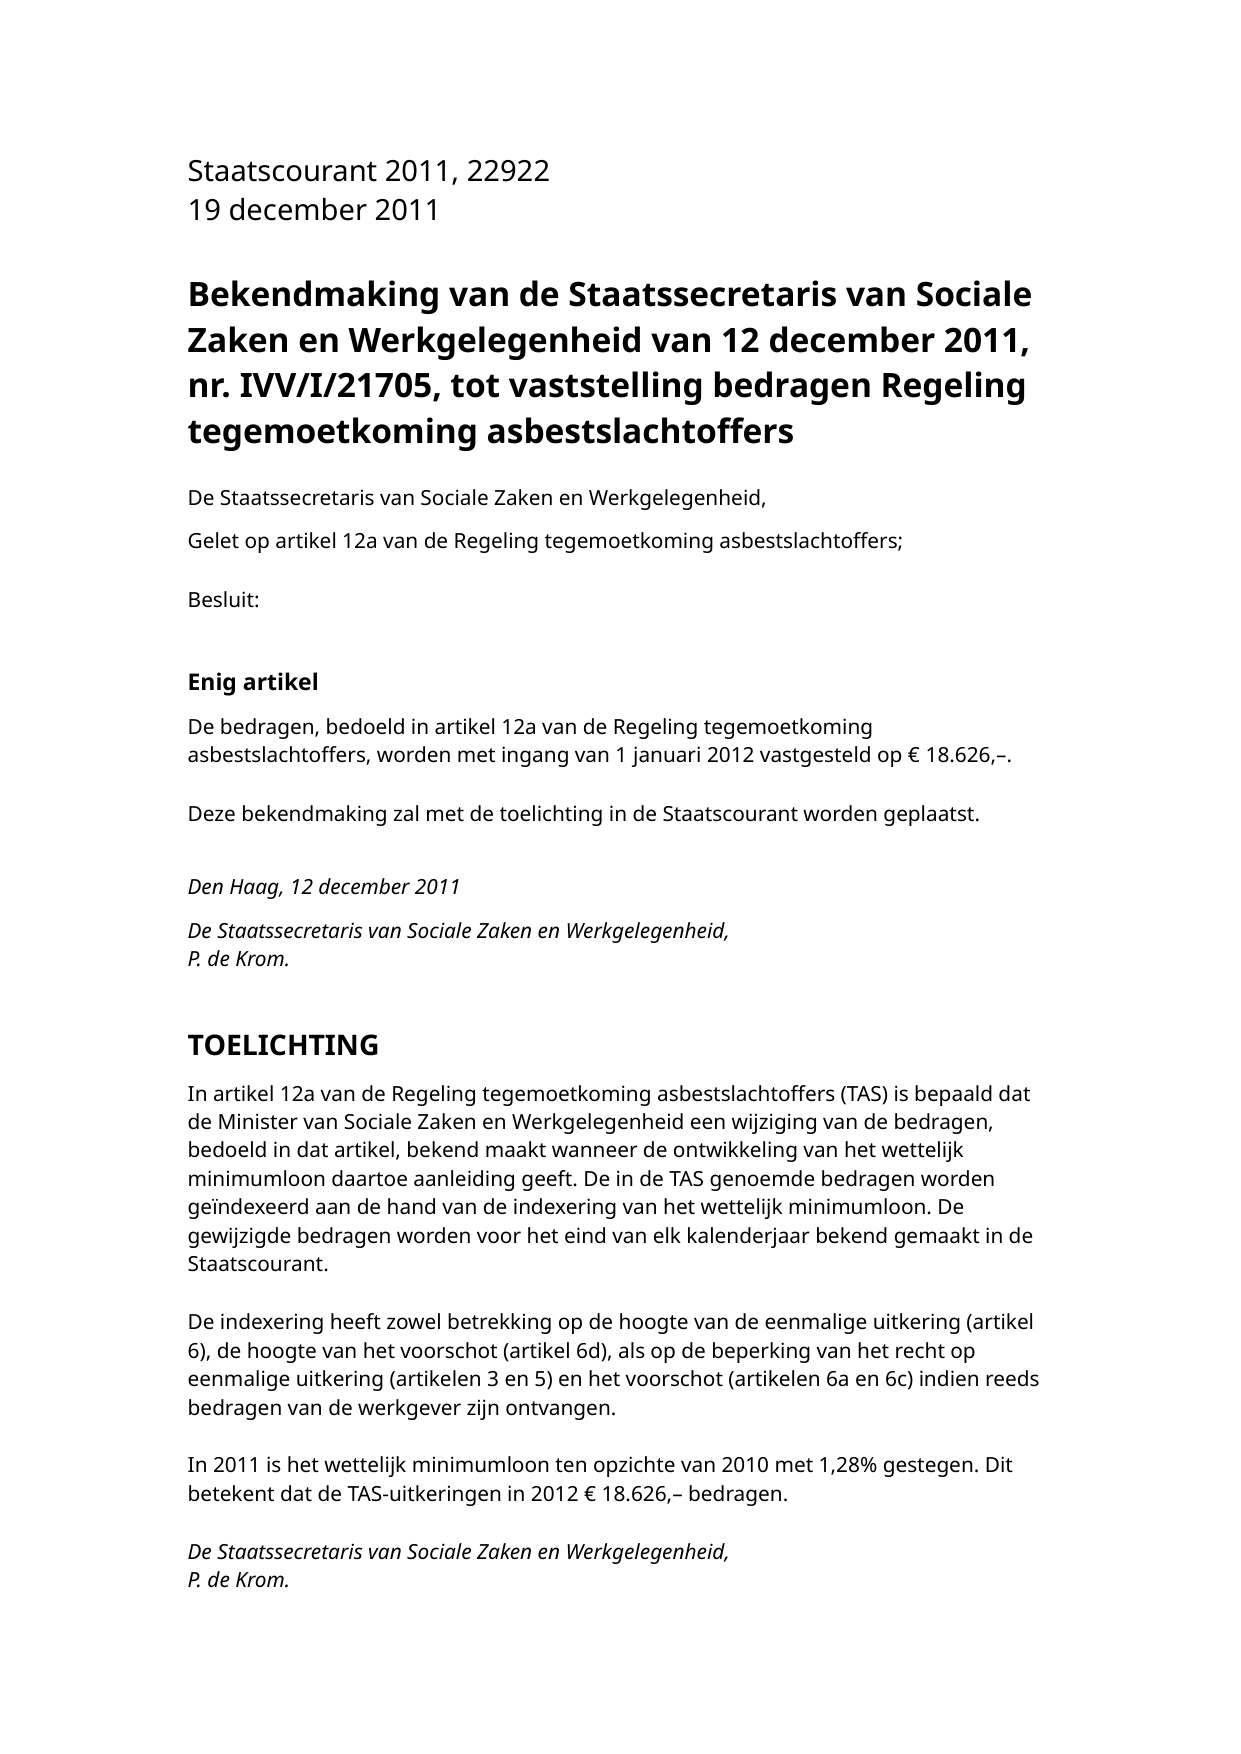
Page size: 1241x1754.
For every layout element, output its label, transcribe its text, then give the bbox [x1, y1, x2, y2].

text Deze bekendmaking zal met de toelichting in de Staatscourant worden geplaatst. [187, 799, 1053, 827]
text De indexering heeft zowel betrekking op de hoogte van de eenmalige uitkering (artikel 6), de hoogte van het voorschot (artikel 6d), als op de beperking van het recht op eenmalige uitkering (artikelen 3 en 5) en het voorschot (artikelen 6a en 6c) indien reeds bedragen van de werkgever zijn ontvangen. [187, 1307, 1053, 1421]
text De bedragen, bedoeld in artikel 12a van de Regeling tegemoetkoming asbestslachtoffers, worden met ingang van 1 januari 2012 vastgesteld op € 18.626,–. [187, 712, 1053, 769]
text De Staatssecretaris van Sociale Zaken en Werkgelegenheid, [187, 916, 1053, 944]
text Gelet op artikel 12a van de Regeling tegemoetkoming asbestslachtoffers; [187, 526, 1053, 555]
subtitle Enig artikel [187, 666, 1053, 697]
subtitle Bekendmaking van de Staatssecretaris van Sociale Zaken en Werkgelegenheid van 12 december 2011, nr. IVV/I/21705, tot vaststelling bedragen Regeling tegemoetkoming asbestslachtoffers [187, 271, 1053, 453]
text Besluit: [187, 585, 1053, 613]
subtitle TOELICHTING [187, 1025, 1053, 1064]
text De Staatssecretaris van Sociale Zaken en Werkgelegenheid, [187, 483, 1053, 511]
text In artikel 12a van de Regeling tegemoetkoming asbestslachtoffers (TAS) is bepaald dat de Minister van Sociale Zaken en Werkgelegenheid een wijziging van de bedragen, bedoeld in dat artikel, bekend maakt wanneer de ontwikkeling van het wettelijk minimumloon daartoe aanleiding geeft. De in de TAS genoemde bedragen worden geïndexeerd aan de hand van de indexering van het wettelijk minimumloon. De gewijzigde bedragen worden voor het eind van elk kalenderjaar bekend gemaakt in de Staatscourant. [187, 1079, 1053, 1278]
text P. de Krom. [187, 1565, 1053, 1594]
text De Staatssecretaris van Sociale Zaken en Werkgelegenheid, [187, 1537, 1053, 1565]
text Staatscourant 2011, 22922 [187, 150, 1053, 190]
text 19 december 2011 [187, 190, 1053, 229]
text In 2011 is het wettelijk minimumloon ten opzichte van 2010 met 1,28% gestegen. Dit betekent dat de TAS-uitkeringen in 2012 € 18.626,– bedragen. [187, 1451, 1053, 1507]
text Den Haag, 12 december 2011 [187, 872, 1053, 901]
text P. de Krom. [187, 944, 1053, 973]
